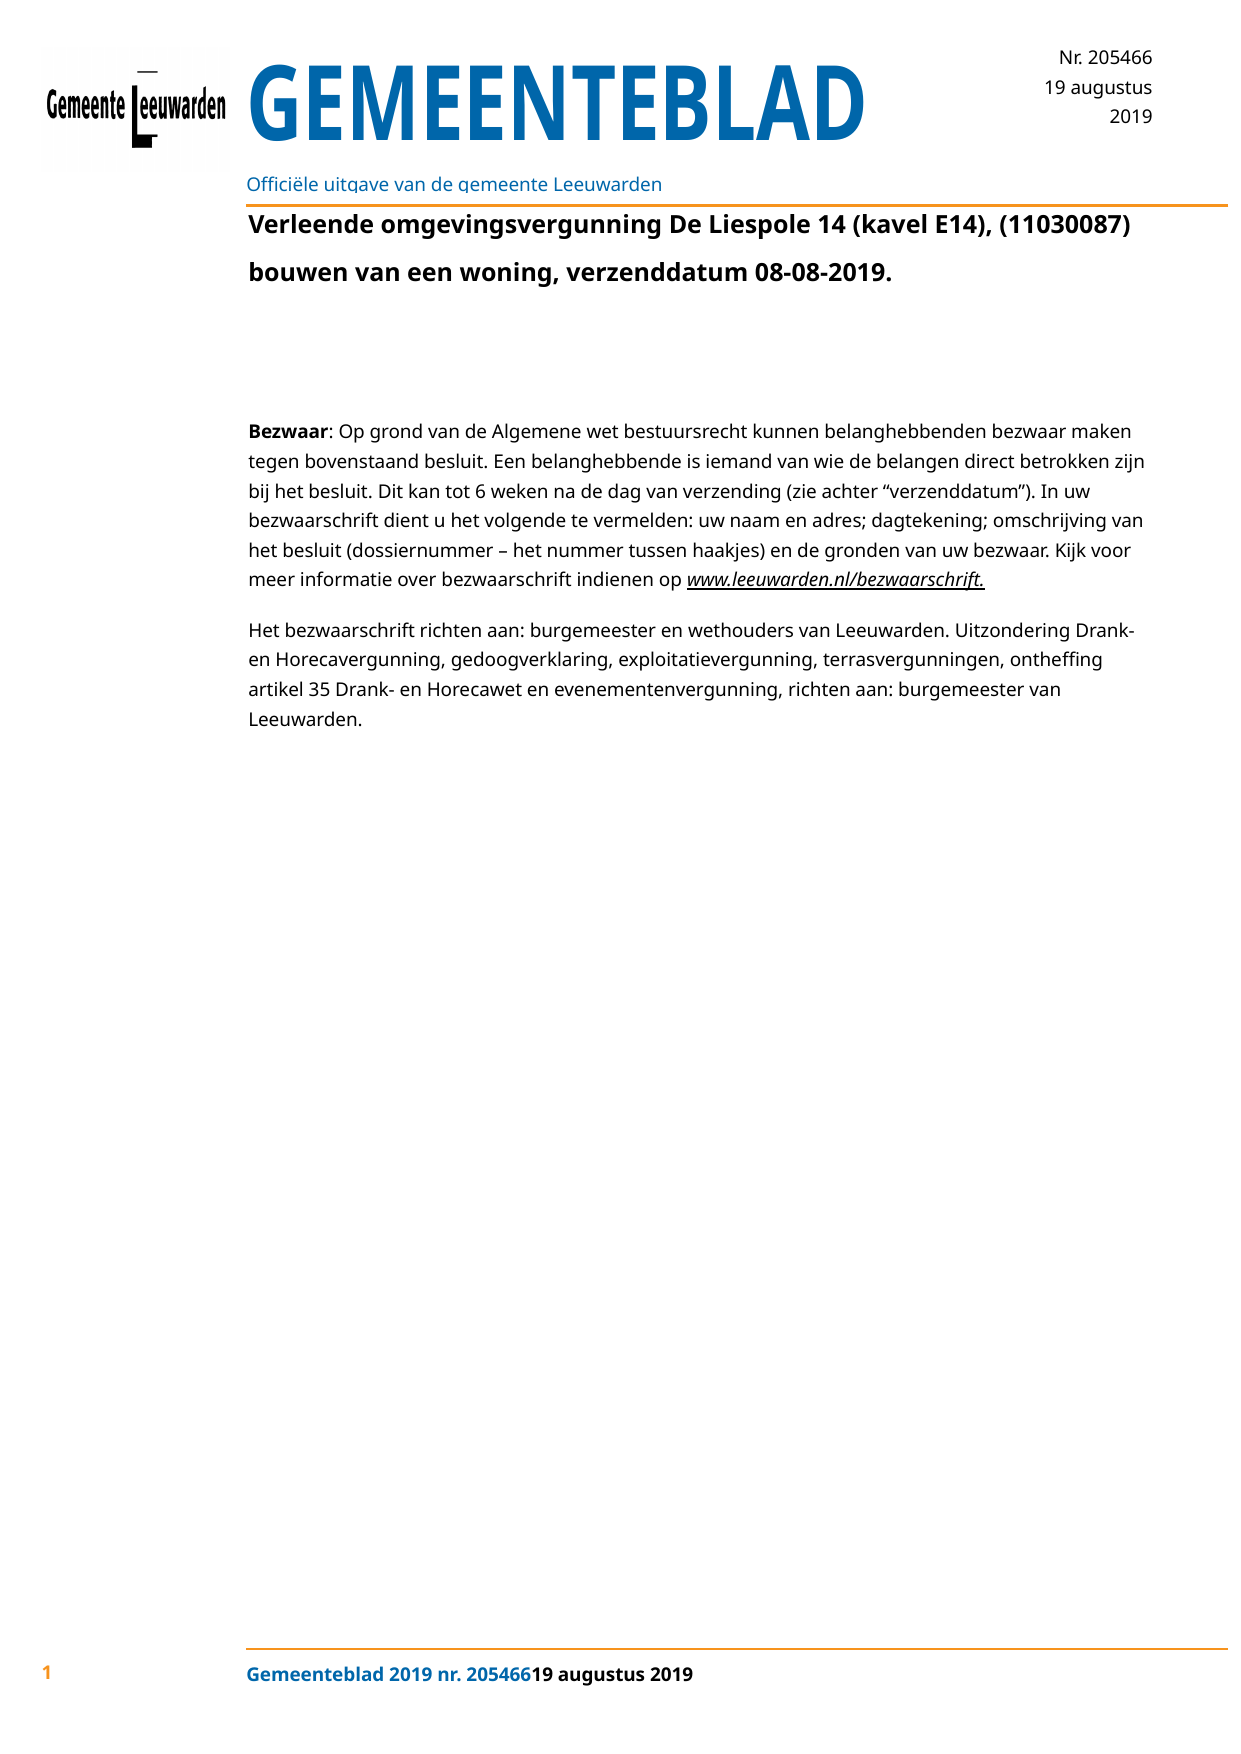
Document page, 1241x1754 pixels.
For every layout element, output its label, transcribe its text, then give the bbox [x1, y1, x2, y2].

text Het bezwaarschrift richten aan: burgemeester en wethouders van Leeuwarden. Uitzondering Drank- en Horecavergunning, gedoogverklaring, exploitatievergunning, terrasvergunningen, ontheffing artikel 35 Drank- en Horecawet en evenementenvergunning, richten aan: burgemeester van Leeuwarden. [248, 617, 1152, 732]
picture [41, 47, 231, 172]
text Bezwaar: Op grond van de Algemene wet bestuursrecht kunnen belanghebbenden bezwaar maken tegen bovenstaand besluit. Een belanghebbende is iemand van wie de belangen direct betrokken zijn bij het besluit. Dit kan tot 6 weken na de dag van verzending (zie achter “verzenddatum”). In uw bezwaarschrift dient u het volgende te vermelden: uw naam en adres; dagtekening; omschrijving van het besluit (dossiernummer – het nummer tussen haakjes) en de gronden van uw bezwaar. Kijk voor meer informatie over bezwaarschrift indienen op www.leeuwarden.nl/bezwaarschrift. [248, 419, 1152, 592]
text Verleende omgevingsvergunning De Liespole 14 (kavel E14), (11030087) bouwen van een woning, verzenddatum 08-08-2019. [248, 207, 1152, 288]
